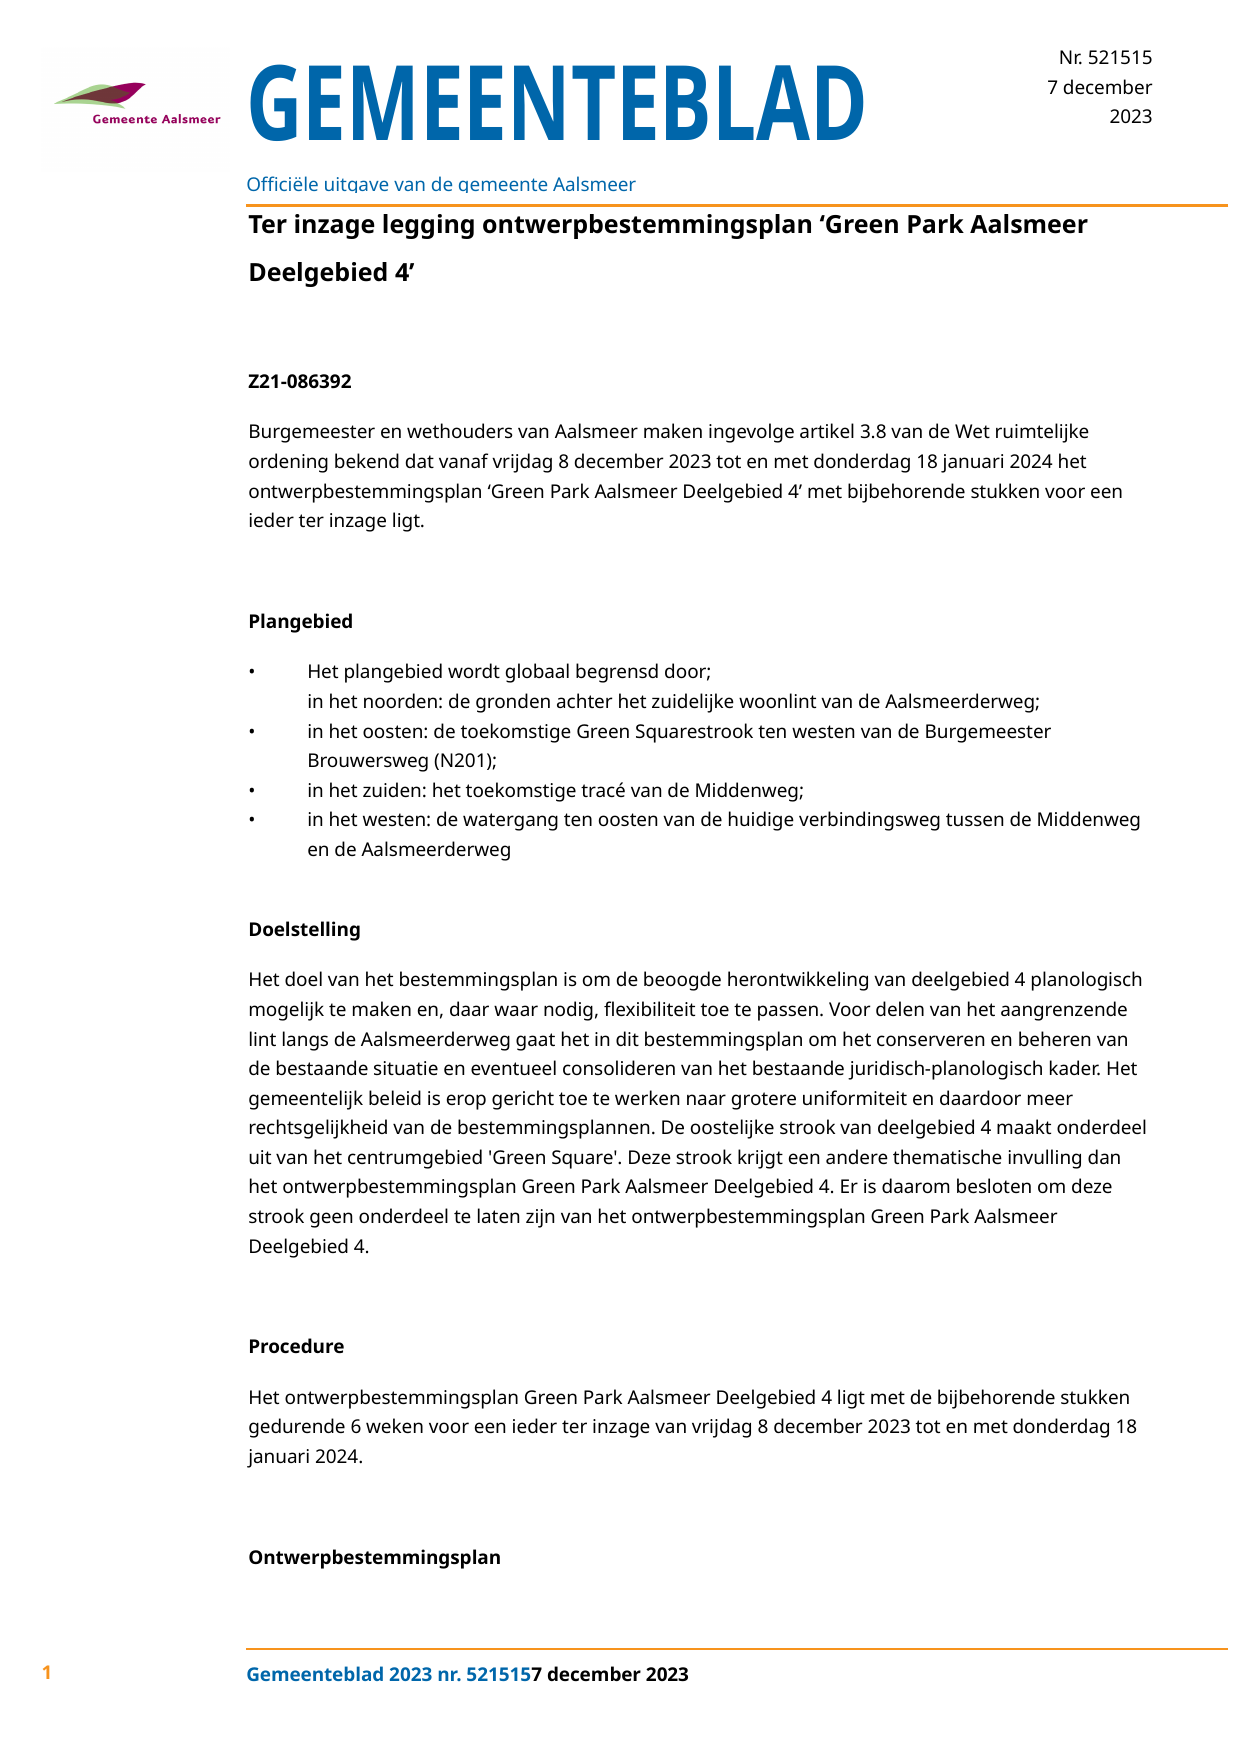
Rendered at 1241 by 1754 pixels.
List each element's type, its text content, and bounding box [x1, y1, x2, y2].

text Plangebied [248, 608, 1152, 634]
text Burgemeester en wethouders van Aalsmeer maken ingevolge artikel 3.8 van de Wet ruimtelijke ordening bekend dat vanaf vrijdag 8 december 2023 tot en met donderdag 18 januari 2024 het ontwerpbestemmingsplan ‘Green Park Aalsmeer Deelgebied 4’ met bijbehorende stukken voor een ieder ter inzage ligt. [248, 419, 1152, 533]
list in het westen: de watergang ten oosten van de huidige verbindingsweg tussen de Middenweg en de Aalsmeerderweg [248, 807, 1152, 862]
text Procedure [248, 1334, 1152, 1359]
list in het noorden: de gronden achter het zuidelijke woonlint van de Aalsmeerderweg; [248, 688, 1152, 714]
list in het oosten: de toekomstige Green Squarestrook ten westen van de Burgemeester Brouwersweg (N201); [248, 718, 1152, 773]
text Ontwerpbestemmingsplan [248, 1544, 1152, 1570]
text Z21-086392 [248, 368, 1152, 394]
list in het zuiden: het toekomstige tracé van de Middenweg; [248, 777, 1152, 803]
list Het plangebied wordt globaal begrensd door; [248, 659, 1152, 684]
text Ter inzage legging ontwerpbestemmingsplan ‘Green Park Aalsmeer Deelgebied 4’ [248, 207, 1152, 288]
text Het ontwerpbestemmingsplan Green Park Aalsmeer Deelgebied 4 ligt met de bijbehorende stukken gedurende 6 weken voor een ieder ter inzage van vrijdag 8 december 2023 tot en met donderdag 18 januari 2024. [248, 1384, 1152, 1469]
picture [41, 47, 231, 172]
text Het doel van het bestemmingsplan is om de beoogde herontwikkeling van deelgebied 4 planologisch mogelijk te maken en, daar waar nodig, flexibiliteit toe te passen. Voor delen van het aangrenzende lint langs de Aalsmeerderweg gaat het in dit bestemmingsplan om het conserveren en beheren van de bestaande situatie en eventueel consolideren van het bestaande juridisch-planologisch kader. Het gemeentelijk beleid is erop gericht toe te werken naar grotere uniformiteit en daardoor meer rechtsgelijkheid van de bestemmingsplannen. De oostelijke strook van deelgebied 4 maakt onderdeel uit van het centrumgebied 'Green Square'. Deze strook krijgt een andere thematische invulling dan het ontwerpbestemmingsplan Green Park Aalsmeer Deelgebied 4. Er is daarom besloten om deze strook geen onderdeel te laten zijn van het ontwerpbestemmingsplan Green Park Aalsmeer Deelgebied 4. [248, 967, 1152, 1259]
text Doelstelling [248, 916, 1152, 942]
